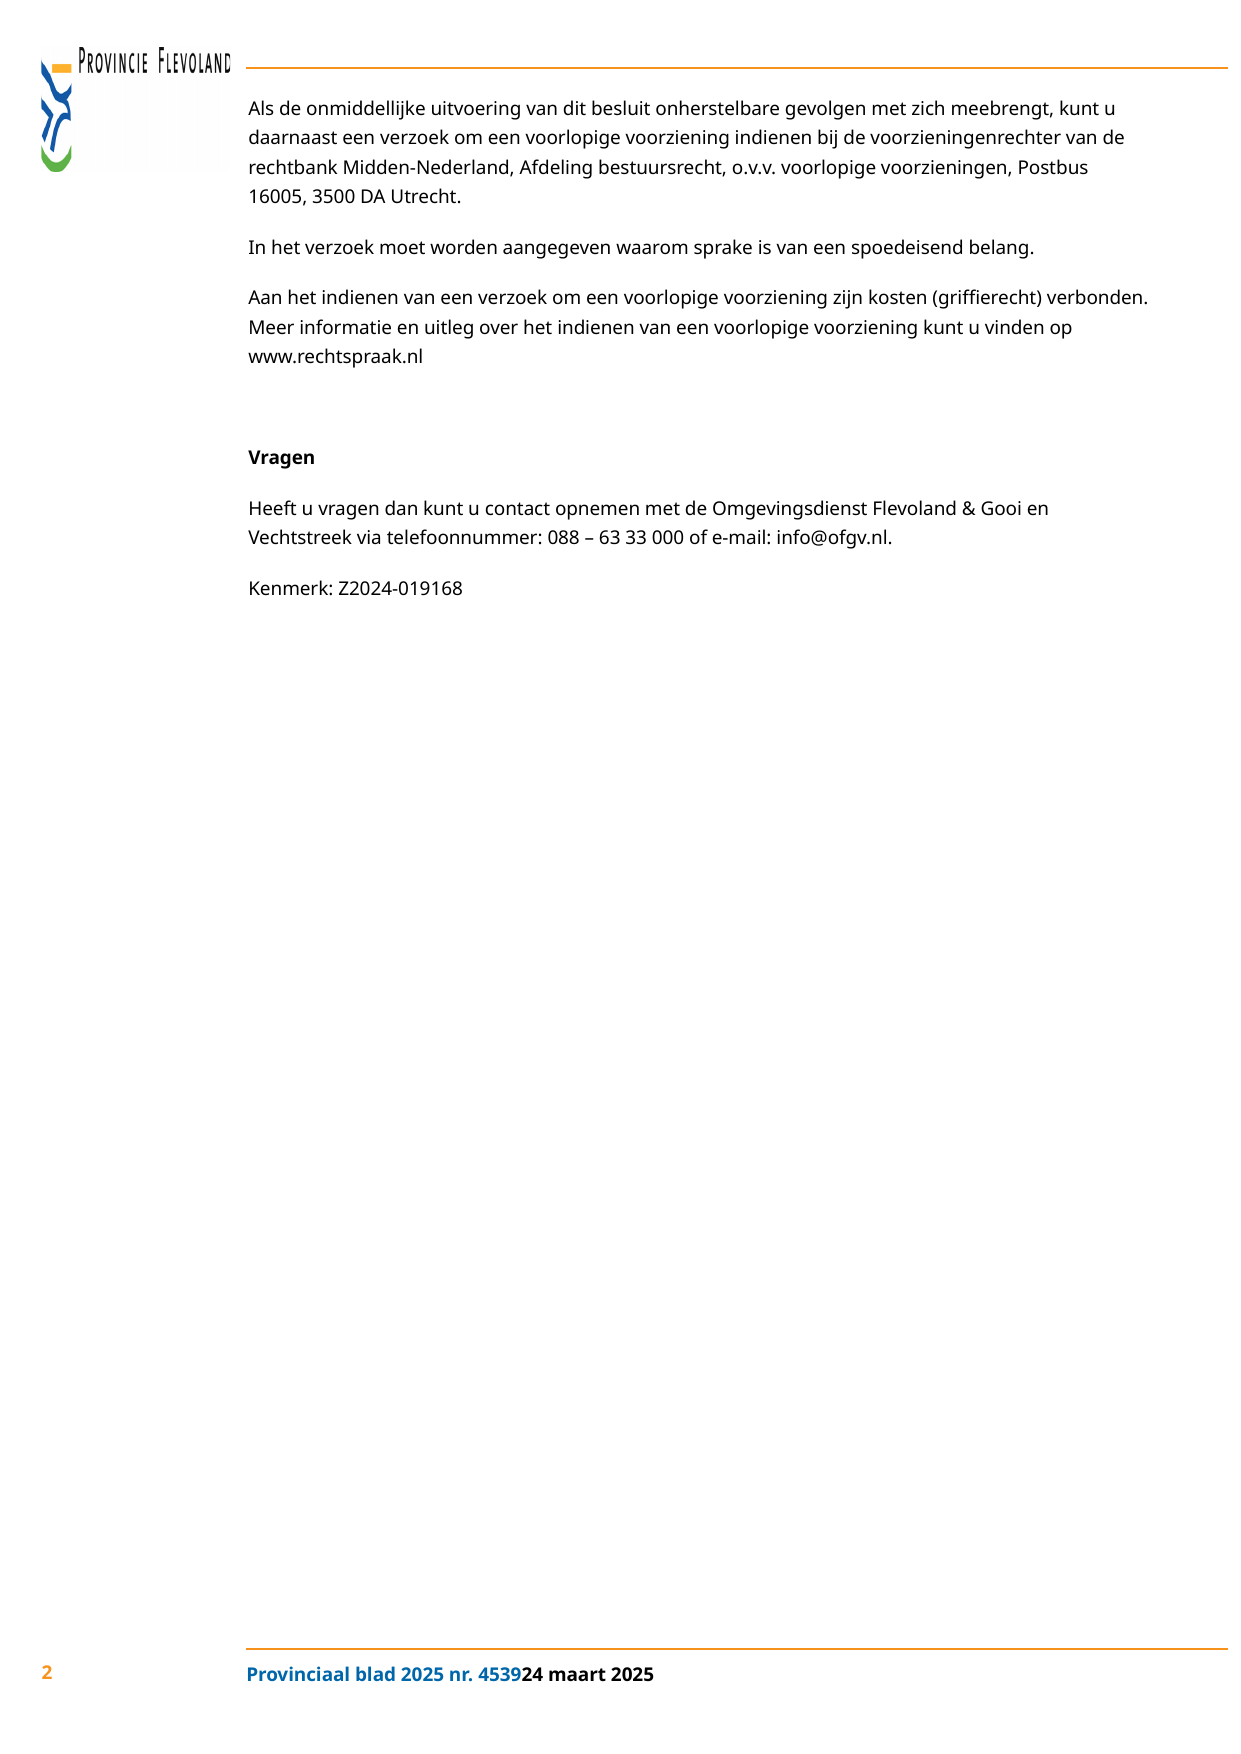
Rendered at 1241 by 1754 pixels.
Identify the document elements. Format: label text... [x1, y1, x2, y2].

text Aan het indienen van een verzoek om een voorlopige voorziening zijn kosten (griffierecht) verbonden. Meer informatie en uitleg over het indienen van een voorlopige voorziening kunt u vinden op www.rechtspraak.nl [248, 284, 1152, 369]
text In het verzoek moet worden aangegeven waarom sprake is van een spoedeisend belang. [248, 234, 1152, 260]
text Kenmerk: Z2024-019168 [248, 575, 1152, 601]
text Heeft u vragen dan kunt u contact opnemen met de Omgevingsdienst Flevoland & Gooi en Vechtstreek via telefoonnummer: 088 – 63 33 000 of e-mail: info@ofgv.nl. [248, 495, 1152, 550]
text Als de onmiddellijke uitvoering van dit besluit onherstelbare gevolgen met zich meebrengt, kunt u daarnaast een verzoek om een voorlopige voorziening indienen bij de voorzieningenrechter van de rechtbank Midden-Nederland, Afdeling bestuursrecht, o.v.v. voorlopige voorzieningen, Postbus 16005, 3500 DA Utrecht. [248, 95, 1152, 209]
picture [41, 47, 231, 172]
text Vragen [248, 444, 1152, 470]
